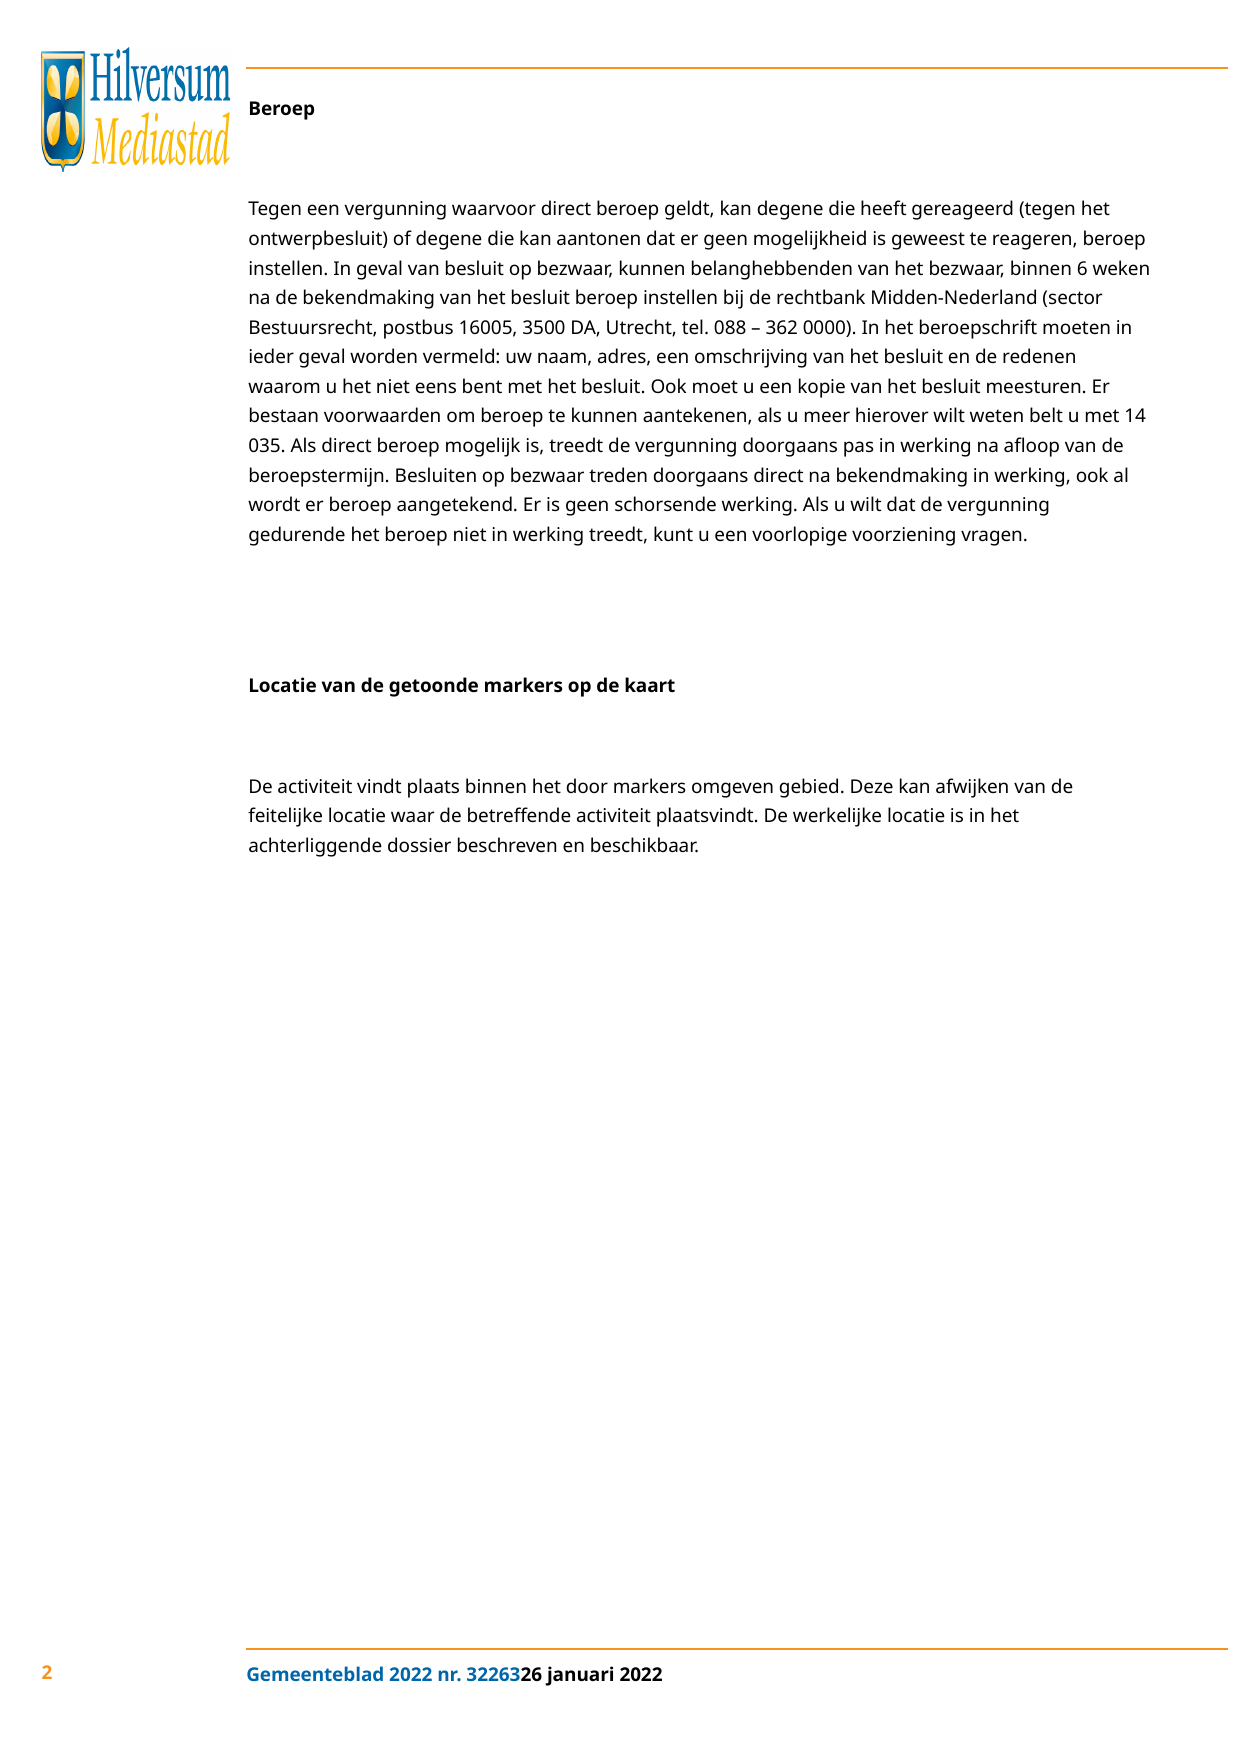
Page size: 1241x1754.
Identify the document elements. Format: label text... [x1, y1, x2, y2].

text Beroep [248, 95, 1152, 121]
text Tegen een vergunning waarvoor direct beroep geldt, kan degene die heeft gereageerd (tegen het ontwerpbesluit) of degene die kan aantonen dat er geen mogelijkheid is geweest te reageren, beroep instellen. In geval van besluit op bezwaar, kunnen belanghebbenden van het bezwaar, binnen 6 weken na de bekendmaking van het besluit beroep instellen bij de rechtbank Midden-Nederland (sector Bestuursrecht, postbus 16005, 3500 DA, Utrecht, tel. 088 – 362 0000). In het beroepschrift moeten in ieder geval worden vermeld: uw naam, adres, een omschrijving van het besluit en de redenen waarom u het niet eens bent met het besluit. Ook moet u een kopie van het besluit meesturen. Er bestaan voorwaarden om beroep te kunnen aantekenen, als u meer hierover wilt weten belt u met 14 035. Als direct beroep mogelijk is, treedt de vergunning doorgaans pas in werking na afloop van de beroepstermijn. Besluiten op bezwaar treden doorgaans direct na bekendmaking in werking, ook al wordt er beroep aangetekend. Er is geen schorsende werking. Als u wilt dat de vergunning gedurende het beroep niet in werking treedt, kunt u een voorlopige voorziening vragen. [248, 196, 1152, 547]
text Locatie van de getoonde markers op de kaart [248, 672, 1152, 698]
picture [41, 47, 231, 172]
text De activiteit vindt plaats binnen het door markers omgeven gebied. Deze kan afwijken van de feitelijke locatie waar de betreffende activiteit plaatsvindt. De werkelijke locatie is in het achterliggende dossier beschreven en beschikbaar. [248, 773, 1152, 858]
